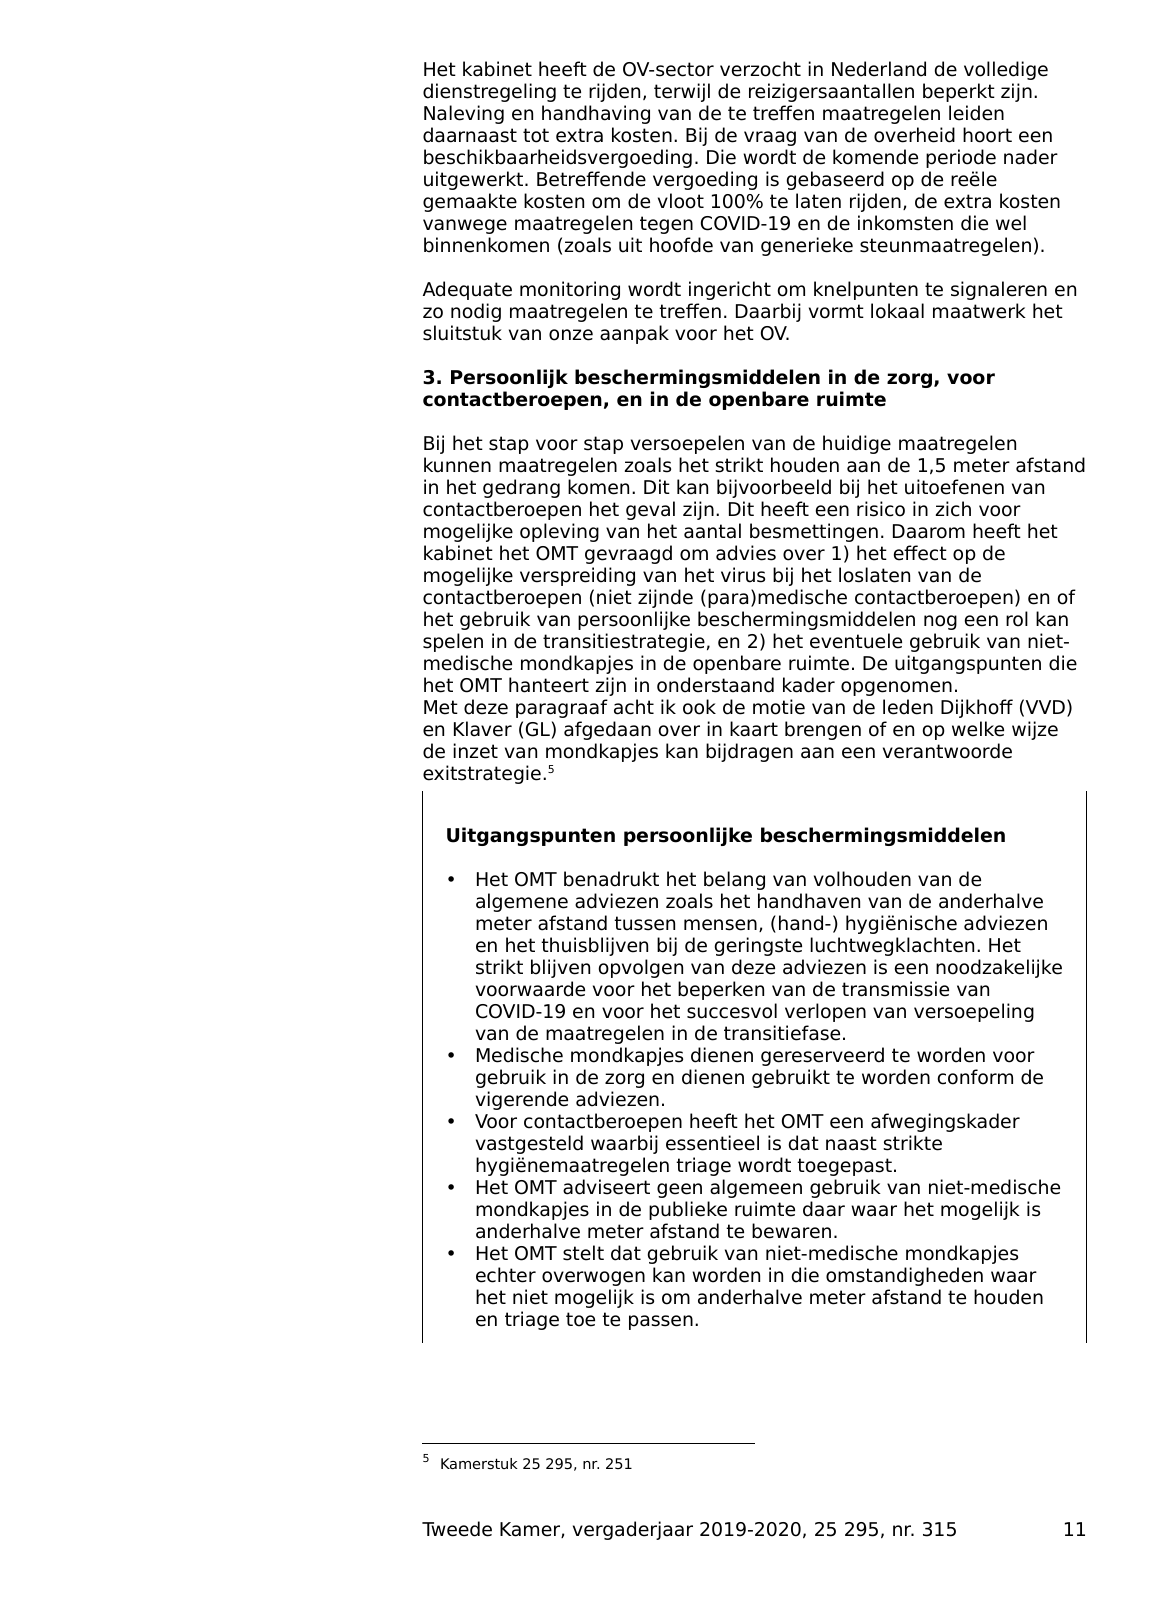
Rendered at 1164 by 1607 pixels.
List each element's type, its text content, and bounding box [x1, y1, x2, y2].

table_header Uitgangspunten persoonlijke beschermingsmiddelen • Het OMT benadrukt het belang van volhouden van de algemene adviezen zoals het handhaven van de anderhalve meter afstand tussen mensen, (hand-) hygiënische adviezen en het thuisblijven bij de geringste luchtwegklachten. Het strikt blijven opvolgen van deze adviezen is een noodzakelijke voorwaarde voor het beperken van de transmissie van COVID-19 en voor het succesvol verlopen van versoepeling van de maatregelen in de transitiefase. • Medische mondkapjes dienen gereserveerd te worden voor gebruik in de zorg en dienen gebruikt te worden conform de vigerende adviezen. • Voor contactberoepen heeft het OMT een afwegingskader vastgesteld waarbij essentieel is dat naast strikte hygiënemaatregelen triage wordt toegepast. • Het OMT adviseert geen algemeen gebruik van niet-medische mondkapjes in de publieke ruimte daar waar het mogelijk is anderhalve meter afstand te bewaren. • Het OMT stelt dat gebruik van niet-medische mondkapjes echter overwogen kan worden in die omstandigheden waar het niet mogelijk is om anderhalve meter afstand te houden en triage toe te passen. [423, 791, 1086, 1342]
text Adequate monitoring wordt ingericht om knelpunten te signaleren en zo nodig maatregelen te treffen. Daarbij vormt lokaal maatwerk het sluitstuk van onze aanpak voor het OV. [422, 279, 1087, 345]
subtitle 3. Persoonlijk beschermingsmiddelen in de zorg, voor contactberoepen, en in de openbare ruimte [422, 367, 1087, 411]
text Bij het stap voor stap versoepelen van de huidige maatregelen kunnen maatregelen zoals het strikt houden aan de 1,5 meter afstand in het gedrang komen. Dit kan bijvoorbeeld bij het uitoefenen van contactberoepen het geval zijn. Dit heeft een risico in zich voor mogelijke opleving van het aantal besmettingen. Daarom heeft het kabinet het OMT gevraagd om advies over 1) het effect op de mogelijke verspreiding van het virus bij het loslaten van de contactberoepen (niet zijnde (para)medische contactberoepen) en of het gebruik van persoonlijke beschermingsmiddelen nog een rol kan spelen in de transitiestrategie, en 2) het eventuele gebruik van niet-medische mondkapjes in de openbare ruimte. De uitgangspunten die het OMT hanteert zijn in onderstaand kader opgenomen. [422, 433, 1087, 697]
text Met deze paragraaf acht ik ook de motie van de leden Dijkhoff (VVD) en Klaver (GL) afgedaan over in kaart brengen of en op welke wijze de inzet van mondkapjes kan bijdragen aan een verantwoorde exitstrategie. [422, 697, 1087, 785]
text Het kabinet heeft de OV-sector verzocht in Nederland de volledige dienstregeling te rijden, terwijl de reizigersaantallen beperkt zijn. Naleving en handhaving van de te treffen maatregelen leiden daarnaast tot extra kosten. Bij de vraag van de overheid hoort een beschikbaarheidsvergoeding. Die wordt de komende periode nader uitgewerkt. Betreffende vergoeding is gebaseerd op de reële gemaakte kosten om de vloot 100% te laten rijden, de extra kosten vanwege maatregelen tegen COVID-19 en de inkomsten die wel binnenkomen (zoals uit hoofde van generieke steunmaatregelen). [422, 59, 1087, 257]
text Kamerstuk 25 295, nr. 251 [422, 1452, 1087, 1474]
